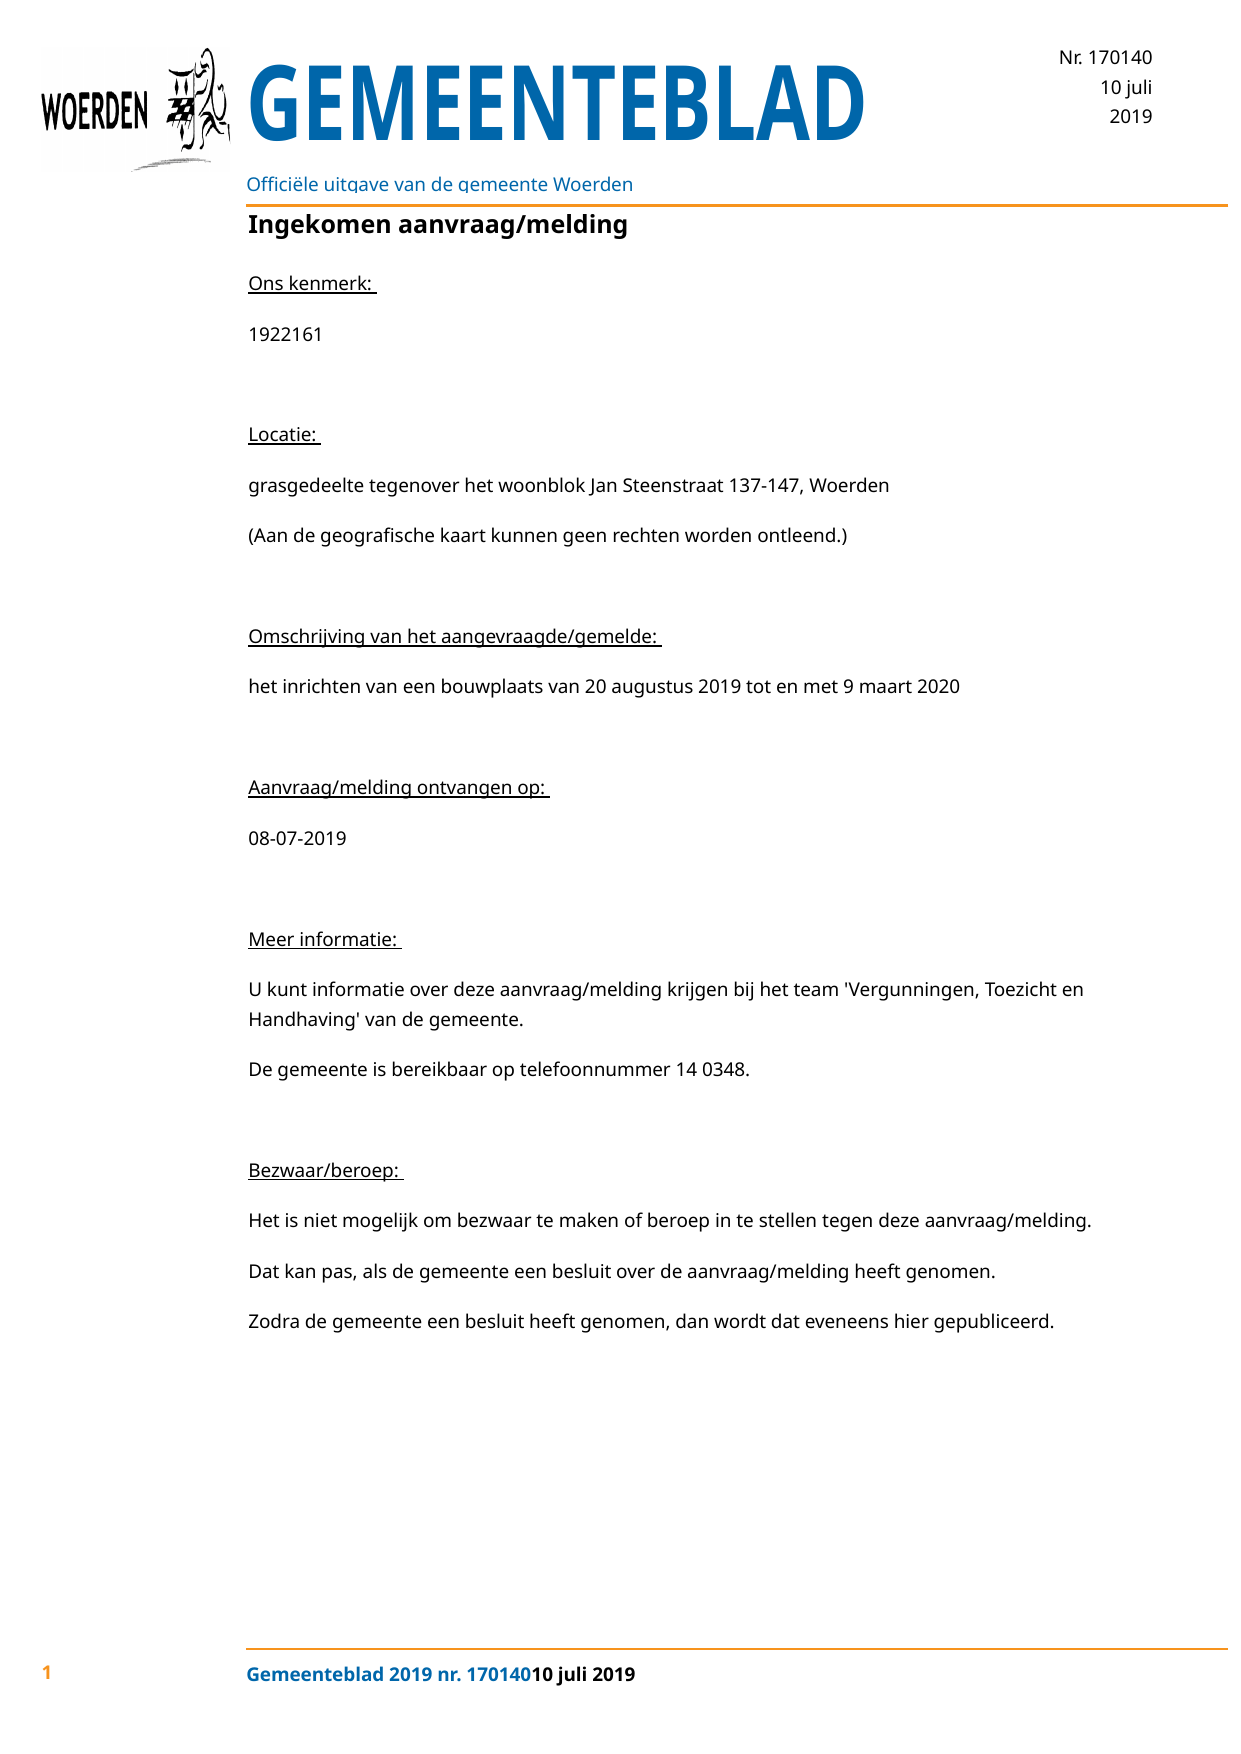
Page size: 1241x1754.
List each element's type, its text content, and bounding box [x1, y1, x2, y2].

text Dat kan pas, als de gemeente een besluit over de aanvraag/melding heeft genomen. [248, 1258, 1152, 1283]
text Zodra de gemeente een besluit heeft genomen, dan wordt dat eveneens hier gepubliceerd. [248, 1308, 1152, 1334]
text De gemeente is bereikbaar op telefoonnummer 14 0348. [248, 1056, 1152, 1082]
text (Aan de geografische kaart kunnen geen rechten worden ontleend.) [248, 522, 1152, 548]
text Het is niet mogelijk om bezwaar te maken of beroep in te stellen tegen deze aanvraag/melding. [248, 1207, 1152, 1233]
text Ingekomen aanvraag/melding [248, 207, 1152, 241]
text het inrichten van een bouwplaats van 20 augustus 2019 tot en met 9 maart 2020 [248, 674, 1152, 699]
text Meer informatie: [248, 926, 1152, 951]
text Locatie: [248, 422, 1152, 447]
text Aanvraag/melding ontvangen op: [248, 774, 1152, 800]
text 1922161 [248, 321, 1152, 346]
picture [41, 47, 231, 172]
text Bezwaar/beroep: [248, 1157, 1152, 1183]
text 08-07-2019 [248, 825, 1152, 851]
text Omschrijving van het aangevraagde/gemelde: [248, 623, 1152, 649]
text grasgedeelte tegenover het woonblok Jan Steenstraat 137-147, Woerden [248, 472, 1152, 498]
text U kunt informatie over deze aanvraag/melding krijgen bij het team 'Vergunningen, Toezicht en Handhaving' van de gemeente. [248, 976, 1152, 1031]
text Ons kenmerk: [248, 270, 1152, 296]
